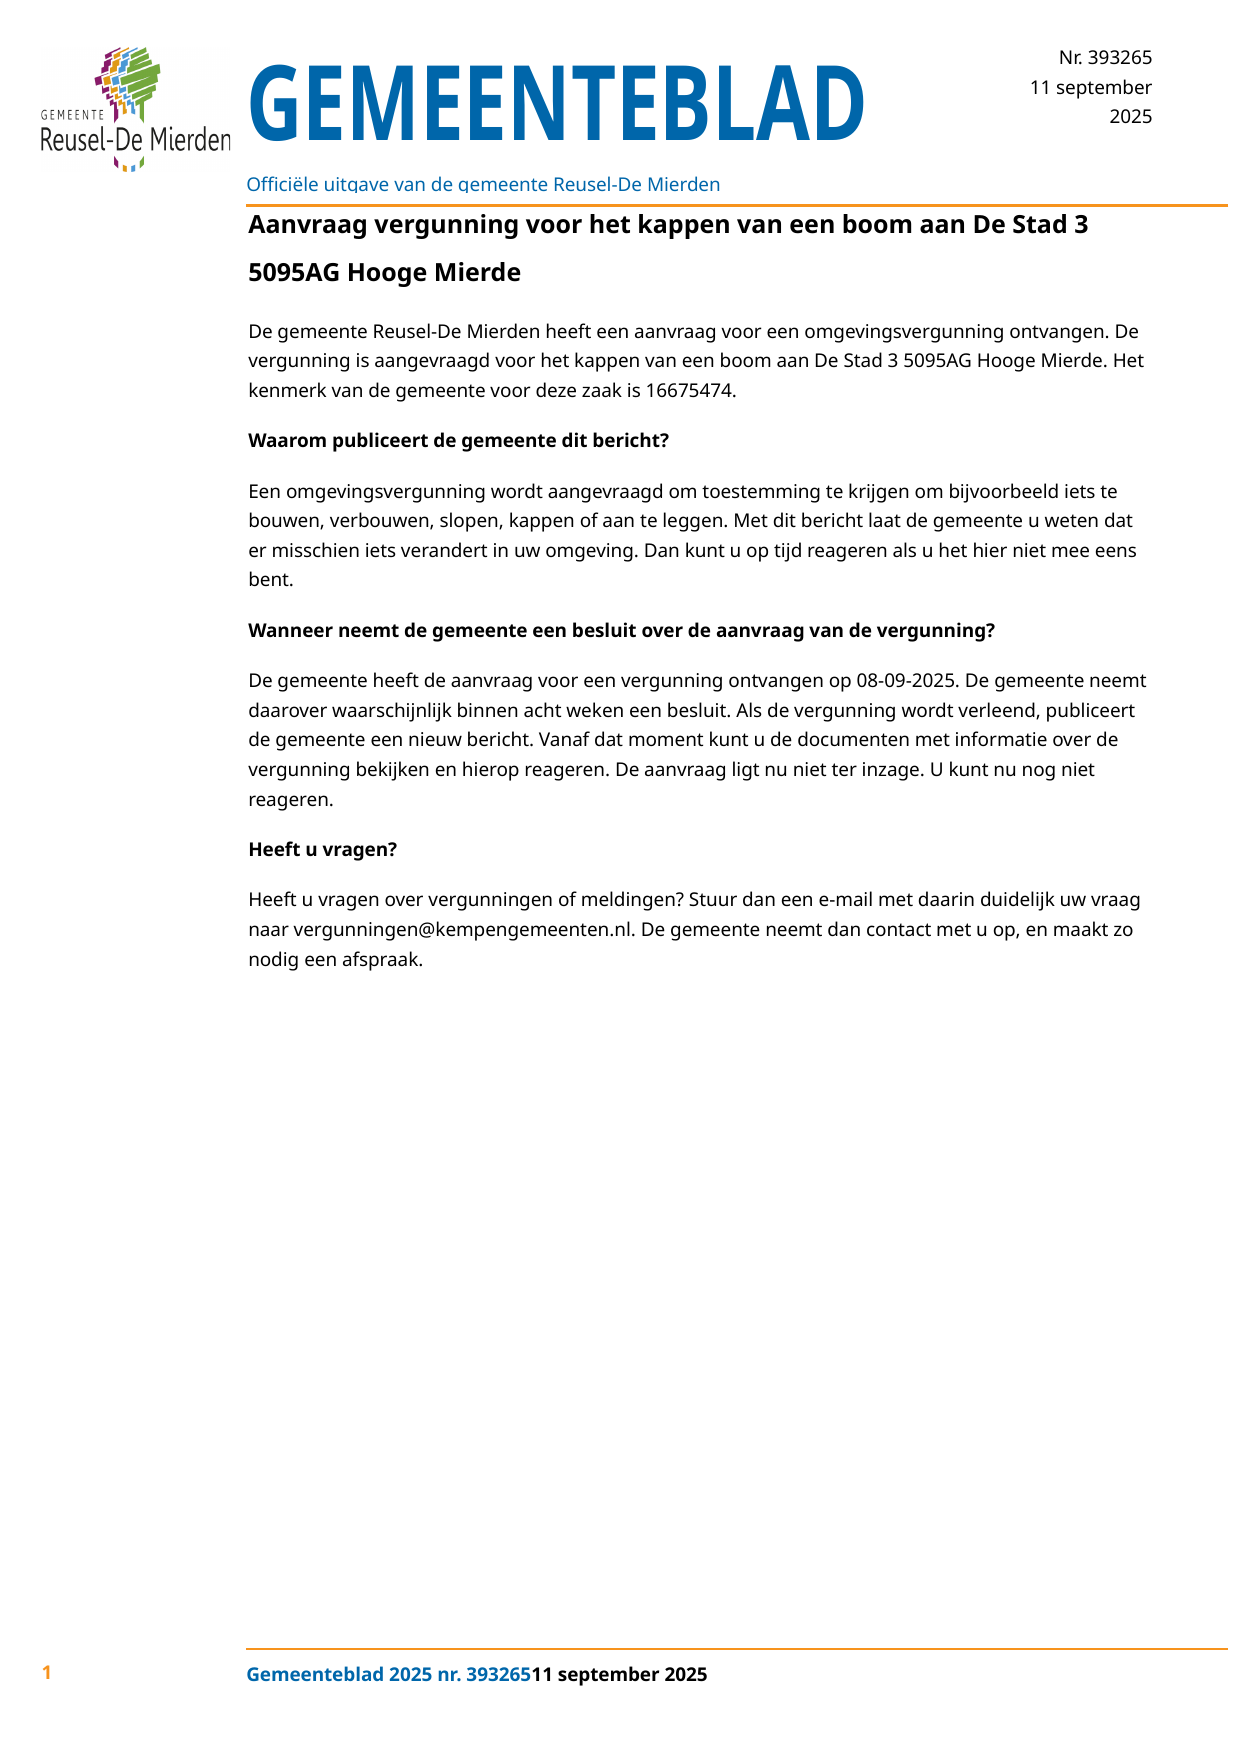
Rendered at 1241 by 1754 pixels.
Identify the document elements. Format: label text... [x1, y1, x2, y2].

text Heeft u vragen over vergunningen of meldingen? Stuur dan een e-mail met daarin duidelijk uw vraag naar vergunningen@kempengemeenten.nl. De gemeente neemt dan contact met u op, en maakt zo nodig een afspraak. [248, 887, 1152, 972]
text Wanneer neemt de gemeente een besluit over de aanvraag van de vergunning? [248, 617, 1152, 643]
text Heeft u vragen? [248, 836, 1152, 862]
text Een omgevingsvergunning wordt aangevraagd om toestemming te krijgen om bijvoorbeeld iets te bouwen, verbouwen, slopen, kappen of aan te leggen. Met dit bericht laat de gemeente u weten dat er misschien iets verandert in uw omgeving. Dan kunt u op tijd reageren als u het hier niet mee eens bent. [248, 478, 1152, 592]
text De gemeente Reusel-De Mierden heeft een aanvraag voor een omgevingsvergunning ontvangen. De vergunning is aangevraagd voor het kappen van een boom aan De Stad 3 5095AG Hooge Mierde. Het kenmerk van de gemeente voor deze zaak is 16675474. [248, 318, 1152, 403]
text Aanvraag vergunning voor het kappen van een boom aan De Stad 3 5095AG Hooge Mierde [248, 207, 1152, 288]
text De gemeente heeft de aanvraag voor een vergunning ontvangen op 08-09-2025. De gemeente neemt daarover waarschijnlijk binnen acht weken een besluit. Als de vergunning wordt verleend, publiceert de gemeente een nieuw bericht. Vanaf dat moment kunt u de documenten met informatie over de vergunning bekijken en hierop reageren. De aanvraag ligt nu niet ter inzage. U kunt nu nog niet reageren. [248, 667, 1152, 812]
text Waarom publiceert de gemeente dit bericht? [248, 427, 1152, 453]
picture [41, 47, 231, 172]
